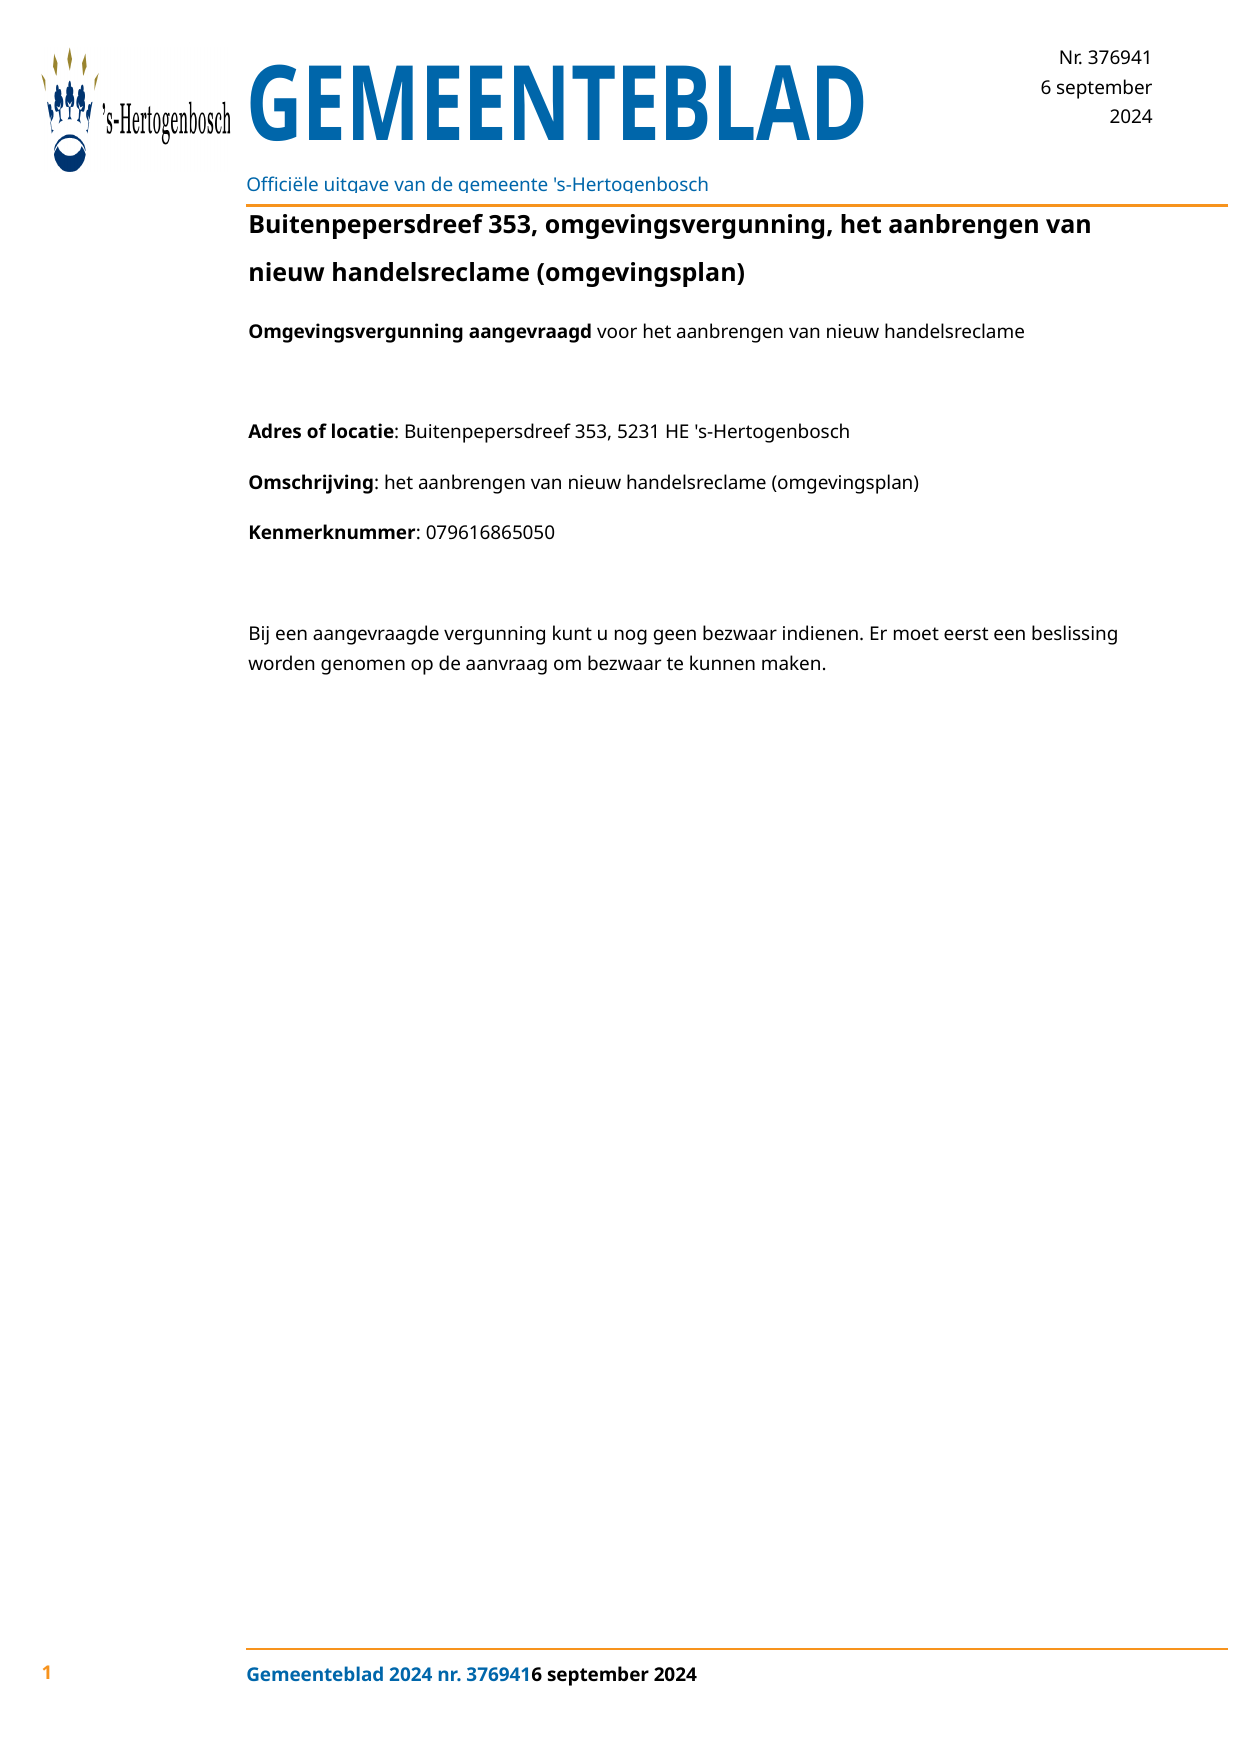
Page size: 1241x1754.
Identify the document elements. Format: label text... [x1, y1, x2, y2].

text Kenmerknummer: 079616865050 [248, 519, 1152, 545]
picture [41, 47, 231, 172]
text Omgevingsvergunning aangevraagd voor het aanbrengen van nieuw handelsreclame [248, 318, 1152, 344]
text Adres of locatie: Buitenpepersdreef 353, 5231 HE 's-Hertogenbosch [248, 419, 1152, 444]
text Buitenpepersdreef 353, omgevingsvergunning, het aanbrengen van nieuw handelsreclame (omgevingsplan) [248, 207, 1152, 288]
text Bij een aangevraagde vergunning kunt u nog geen bezwaar indienen. Er moet eerst een beslissing worden genomen op de aanvraag om bezwaar te kunnen maken. [248, 620, 1152, 676]
text Omschrijving: het aanbrengen van nieuw handelsreclame (omgevingsplan) [248, 469, 1152, 495]
